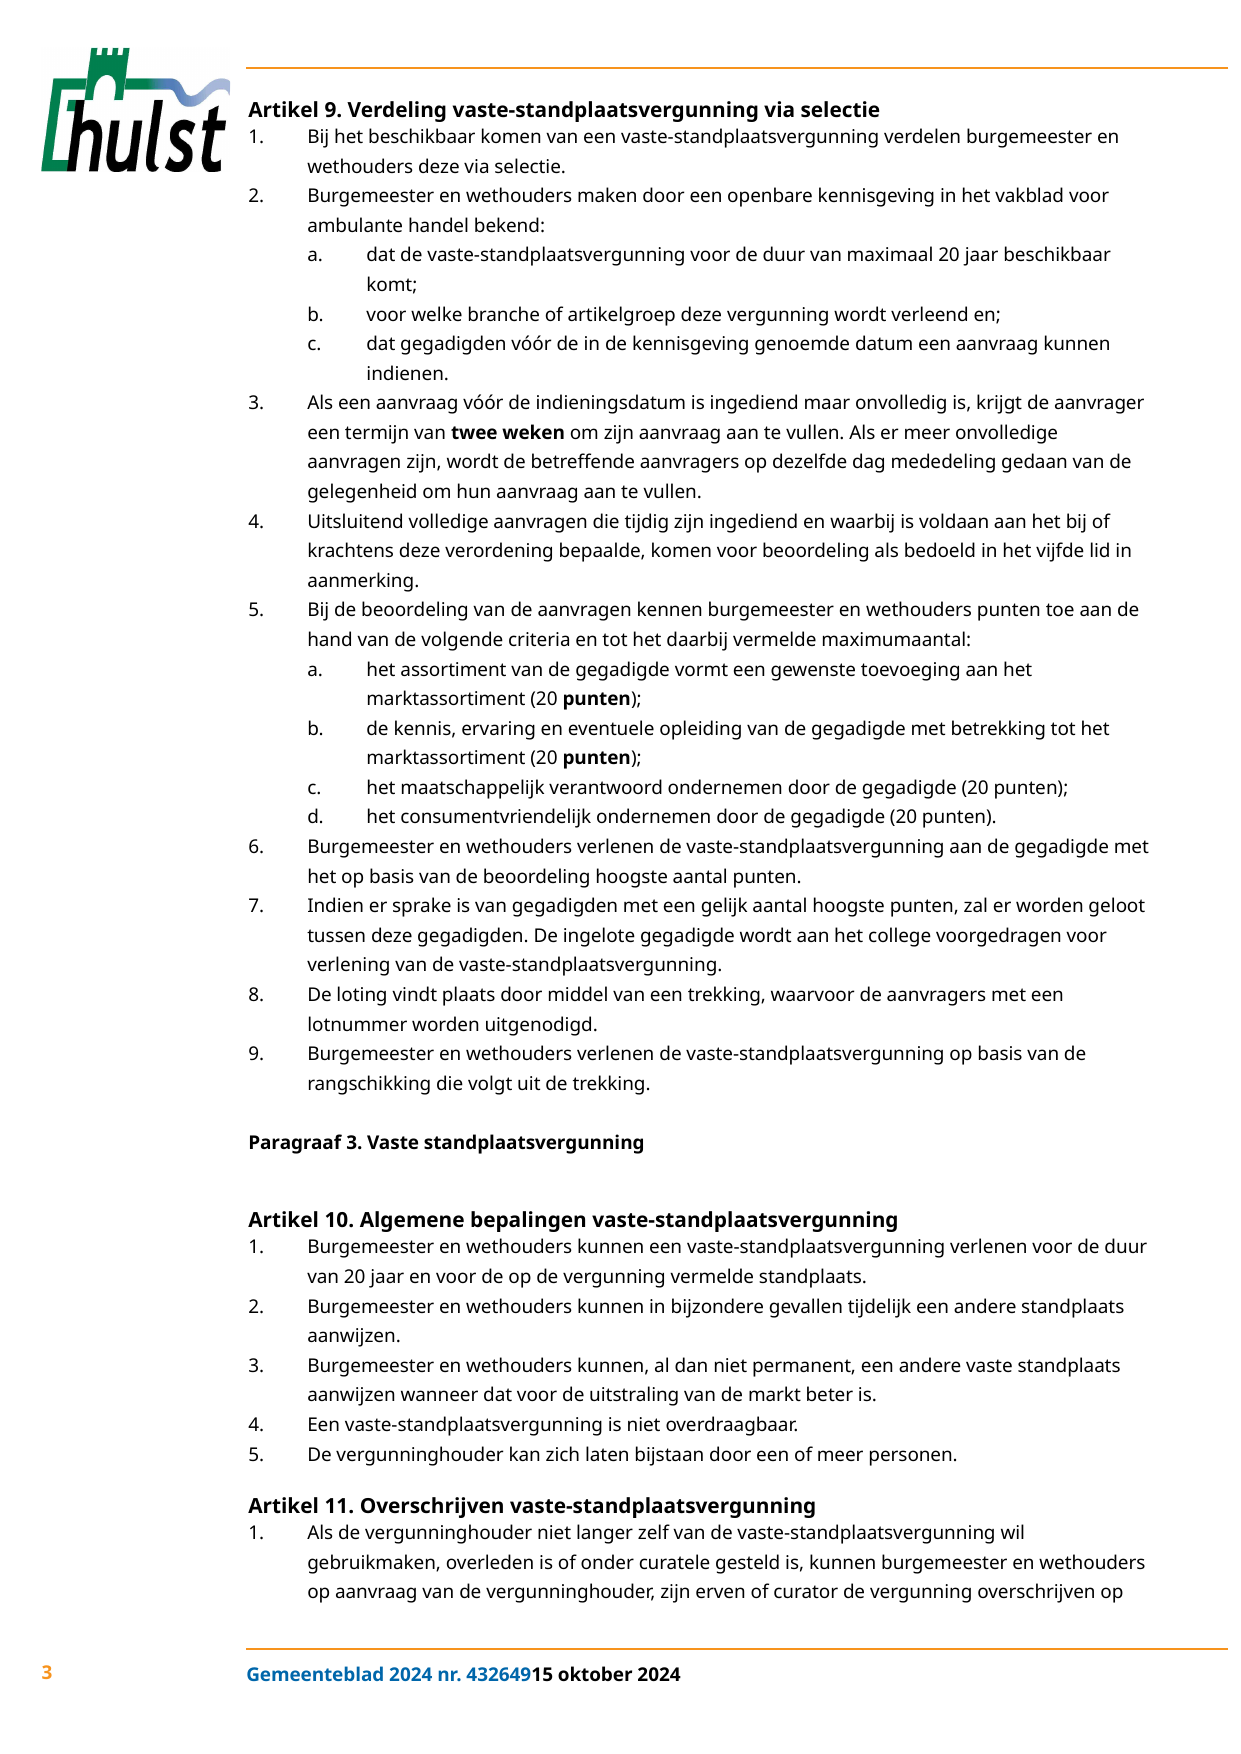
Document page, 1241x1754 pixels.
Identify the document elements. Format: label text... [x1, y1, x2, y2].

list voor welke branche of artikelgroep deze vergunning wordt verleend en; [307, 301, 1152, 326]
text Paragraaf 3. Vaste standplaatsvergunning [248, 1129, 1152, 1155]
list het consumentvriendelijk ondernemen door de gegadigde (20 punten). [307, 804, 1152, 829]
list Bij de beoordeling van de aanvragen kennen burgemeester en wethouders punten toe aan de hand van de volgende criteria en tot het daarbij vermelde maximumaantal: [248, 597, 1152, 652]
list Burgemeester en wethouders kunnen, al dan niet permanent, een andere vaste standplaats aanwijzen wanneer dat voor de uitstraling van de markt beter is. [248, 1352, 1152, 1407]
text Artikel 10. Algemene bepalingen vaste-standplaatsvergunning [248, 1205, 1152, 1234]
list Als de vergunninghouder niet langer zelf van de vaste-standplaatsvergunning wil gebruikmaken, overleden is of onder curatele gesteld is, kunnen burgemeester en wethouders op aanvraag van de vergunninghouder, zijn erven of curator de vergunning overschrijven op [248, 1519, 1152, 1604]
list het maatschappelijk verantwoord ondernemen door de gegadigde (20 punten); [307, 774, 1152, 800]
list Als een aanvraag vóór de indieningsdatum is ingediend maar onvolledig is, krijgt de aanvrager een termijn van twee weken om zijn aanvraag aan te vullen. Als er meer onvolledige aanvragen zijn, wordt de betreffende aanvragers op dezelfde dag mededeling gedaan van de gelegenheid om hun aanvraag aan te vullen. [248, 389, 1152, 504]
list De vergunninghouder kan zich laten bijstaan door een of meer personen. [248, 1441, 1152, 1466]
list Burgemeester en wethouders maken door een openbare kennisgeving in het vakblad voor ambulante handel bekend: [248, 182, 1152, 238]
list dat de vaste-standplaatsvergunning voor de duur van maximaal 20 jaar beschikbaar komt; [307, 242, 1152, 297]
list dat gegadigden vóór de in de kennisgeving genoemde datum een aanvraag kunnen indienen. [307, 330, 1152, 386]
list Bij het beschikbaar komen van een vaste-standplaatsvergunning verdelen burgemeester en wethouders deze via selectie. [248, 123, 1152, 178]
list het assortiment van de gegadigde vormt een gewenste toevoeging aan het marktassortiment (20 punten); [307, 656, 1152, 711]
list Burgemeester en wethouders verlenen de vaste-standplaatsvergunning aan de gegadigde met het op basis van de beoordeling hoogste aantal punten. [248, 833, 1152, 888]
picture [41, 47, 231, 172]
list Burgemeester en wethouders verlenen de vaste-standplaatsvergunning op basis van de rangschikking die volgt uit de trekking. [248, 1040, 1152, 1096]
list de kennis, ervaring en eventuele opleiding van de gegadigde met betrekking tot het marktassortiment (20 punten); [307, 715, 1152, 770]
list Een vaste-standplaatsvergunning is niet overdraagbaar. [248, 1411, 1152, 1437]
list Indien er sprake is van gegadigden met een gelijk aantal hoogste punten, zal er worden geloot tussen deze gegadigden. De ingelote gegadigde wordt aan het college voorgedragen voor verlening van de vaste-standplaatsvergunning. [248, 892, 1152, 977]
text Artikel 11. Overschrijven vaste-standplaatsvergunning [248, 1491, 1152, 1519]
list Burgemeester en wethouders kunnen een vaste-standplaatsvergunning verlenen voor de duur van 20 jaar en voor de op de vergunning vermelde standplaats. [248, 1234, 1152, 1289]
list Burgemeester en wethouders kunnen in bijzondere gevallen tijdelijk een andere standplaats aanwijzen. [248, 1293, 1152, 1348]
list Uitsluitend volledige aanvragen die tijdig zijn ingediend en waarbij is voldaan aan het bij of krachtens deze verordening bepaalde, komen voor beoordeling als bedoeld in het vijfde lid in aanmerking. [248, 508, 1152, 593]
list De loting vindt plaats door middel van een trekking, waarvoor de aanvragers met een lotnummer worden uitgenodigd. [248, 981, 1152, 1036]
text Artikel 9. Verdeling vaste-standplaatsvergunning via selectie [248, 95, 1152, 123]
